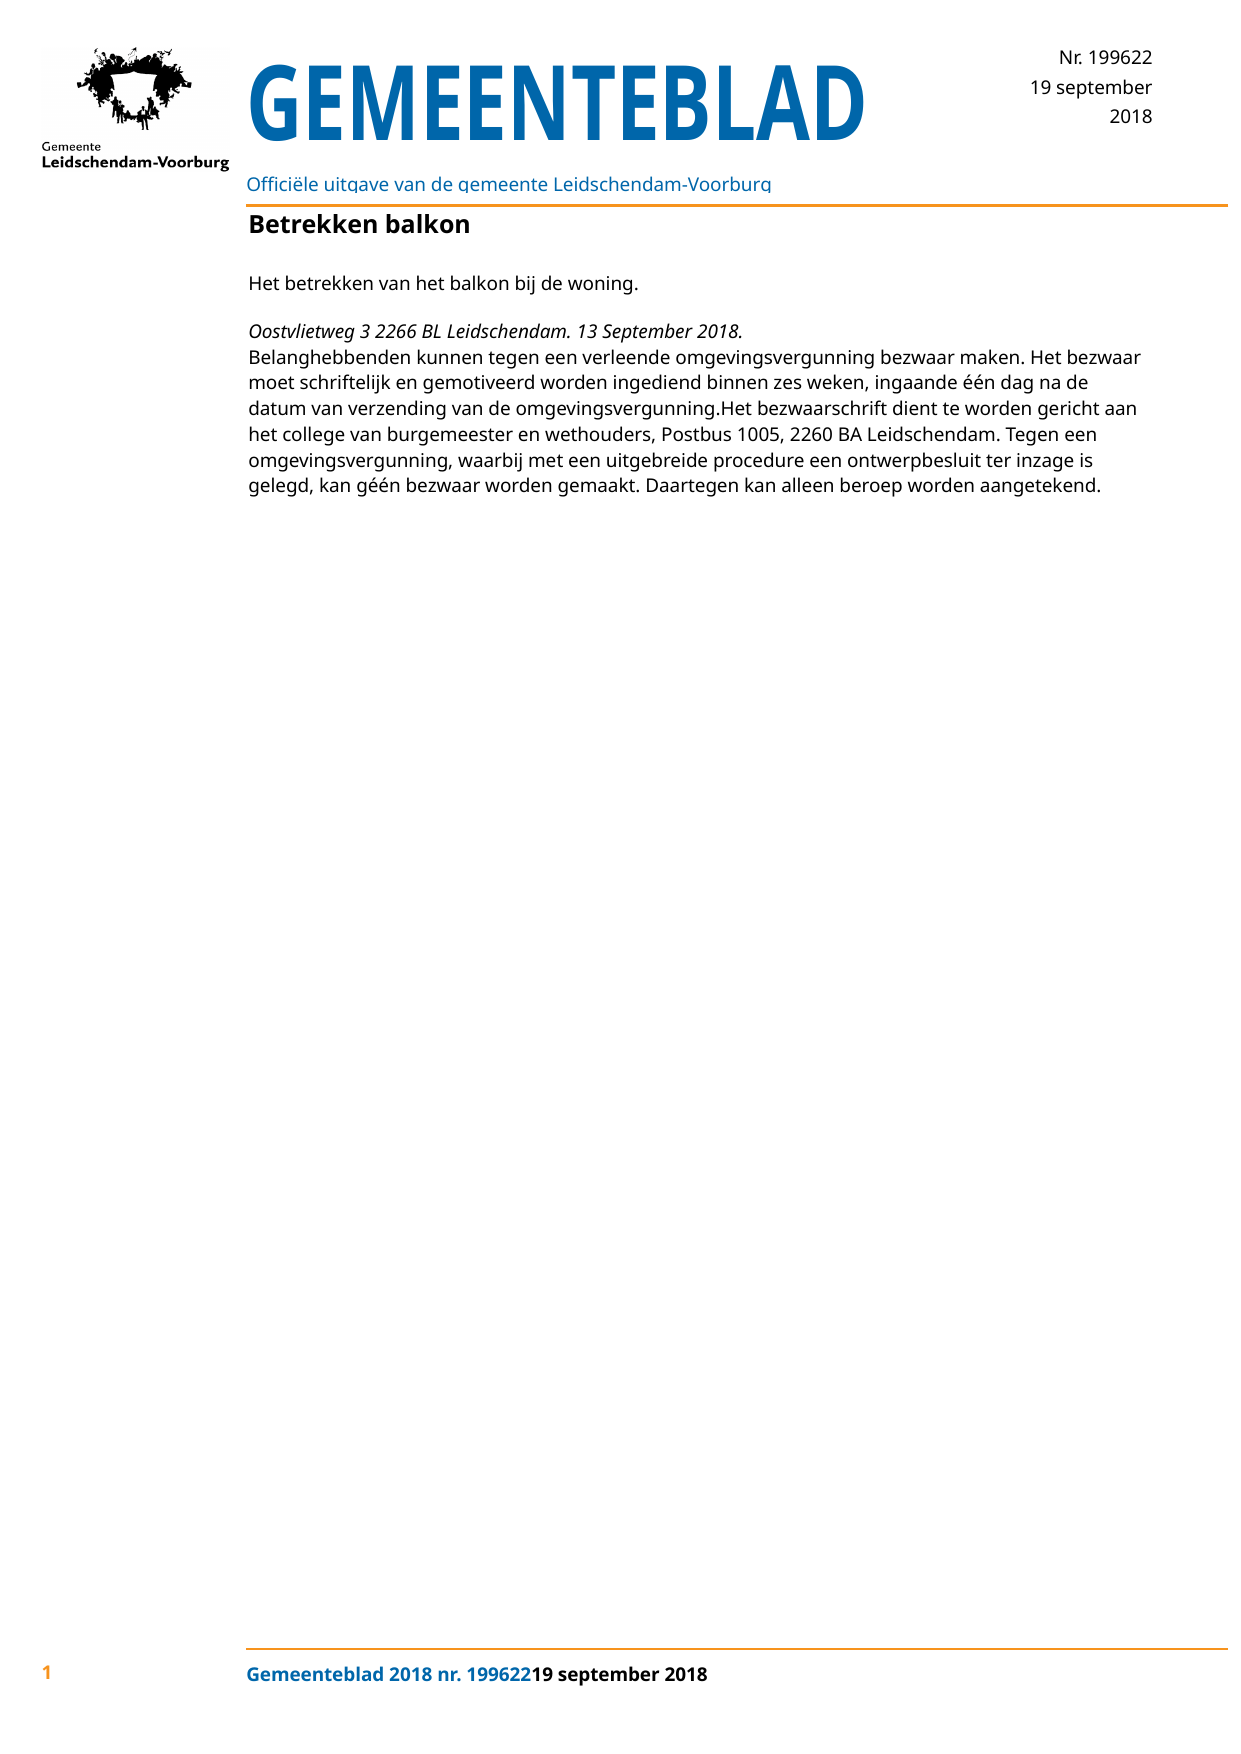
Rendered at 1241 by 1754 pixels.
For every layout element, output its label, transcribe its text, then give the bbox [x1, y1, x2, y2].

text Betrekken balkon [248, 207, 1152, 241]
text Het betrekken van het balkon bij de woning. [248, 270, 1152, 296]
picture [41, 47, 231, 172]
text Belanghebbenden kunnen tegen een verleende omgevingsvergunning bezwaar maken. Het bezwaar moet schriftelijk en gemotiveerd worden ingediend binnen zes weken, ingaande één dag na de datum van verzending van de omgevingsvergunning.Het bezwaarschrift dient te worden gericht aan het college van burgemeester en wethouders, Postbus 1005, 2260 BA Leidschendam. Tegen een omgevingsvergunning, waarbij met een uitgebreide procedure een ontwerpbesluit ter inzage is gelegd, kan géén bezwaar worden gemaakt. Daartegen kan alleen beroep worden aangetekend. [248, 344, 1152, 498]
text Oostvlietweg 3 2266 BL Leidschendam. 13 September 2018. [248, 318, 1152, 344]
